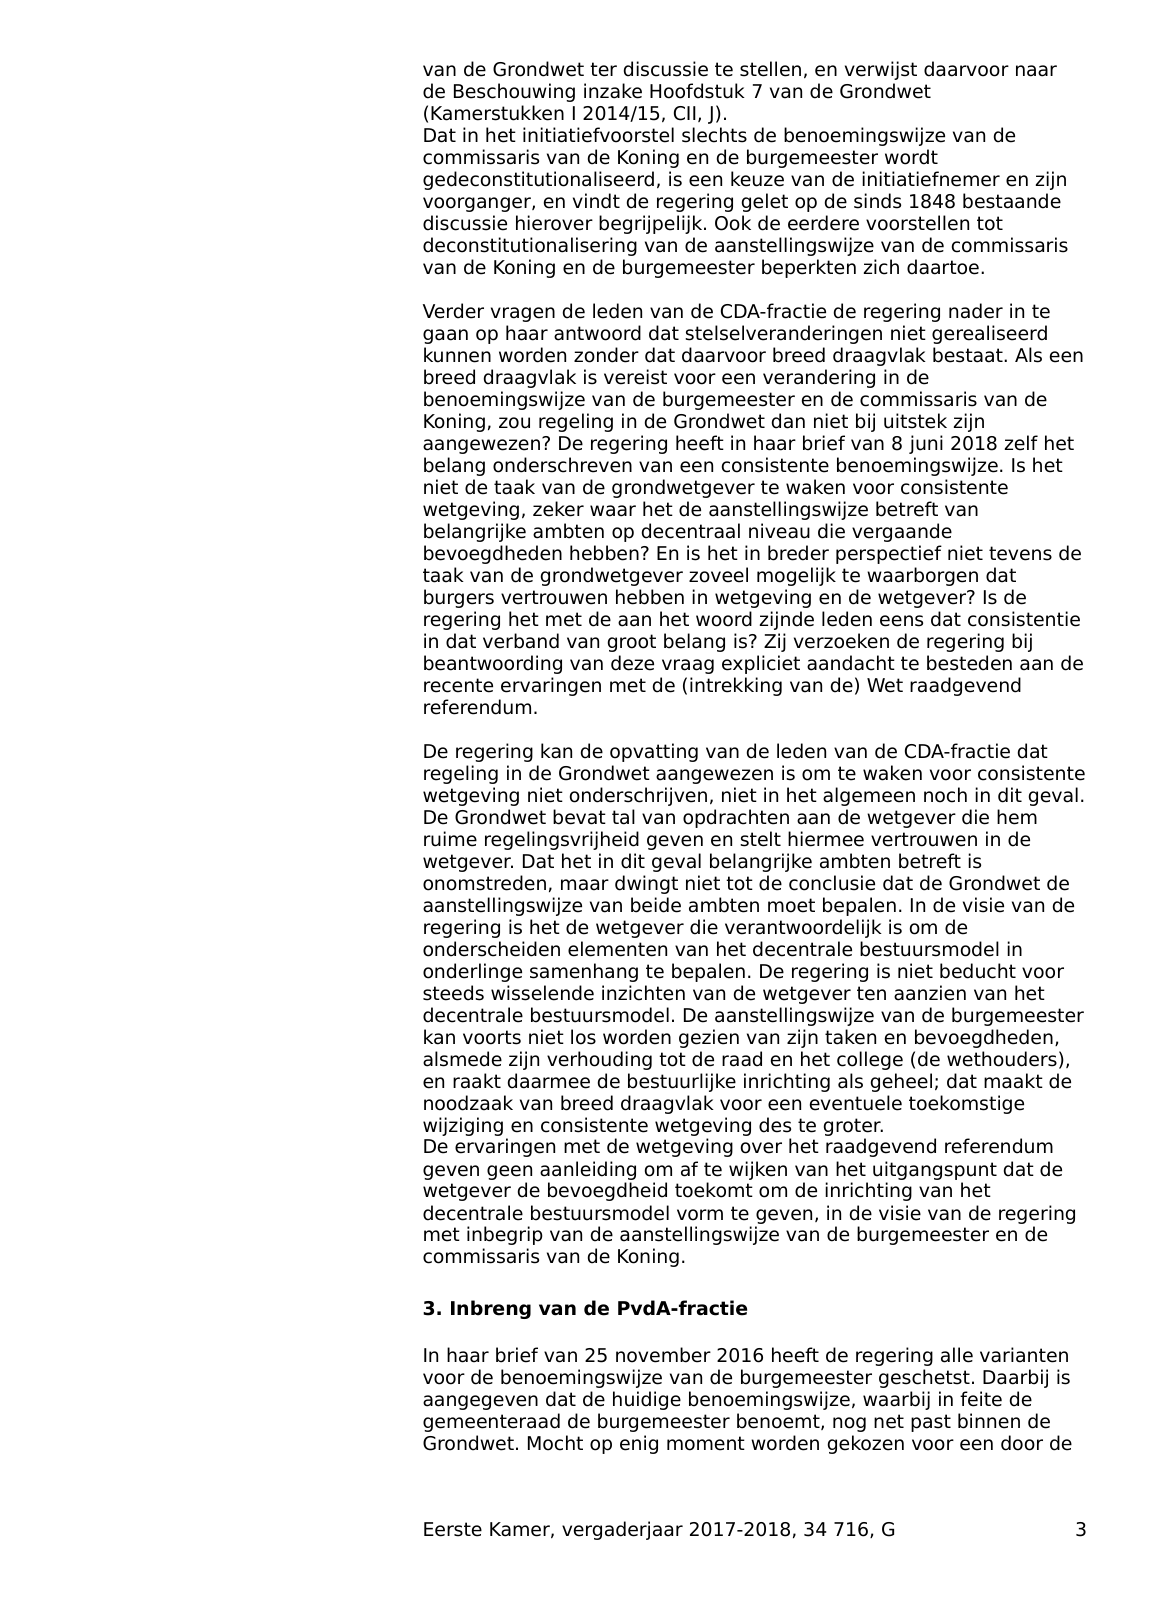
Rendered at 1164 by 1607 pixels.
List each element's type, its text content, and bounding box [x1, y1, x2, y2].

text Dat in het initiatiefvoorstel slechts de benoemingswijze van de commissaris van de Koning en de burgemeester wordt gedeconstitutionaliseerd, is een keuze van de initiatiefnemer en zijn voorganger, en vindt de regering gelet op de sinds 1848 bestaande discussie hierover begrijpelijk. Ook de eerdere voorstellen tot deconstitutionalisering van de aanstellingswijze van de commissaris van de Koning en de burgemeester beperkten zich daartoe. [422, 125, 1087, 279]
text De ervaringen met de wetgeving over het raadgevend referendum geven geen aanleiding om af te wijken van het uitgangspunt dat de wetgever de bevoegdheid toekomt om de inrichting van het decentrale bestuursmodel vorm te geven, in de visie van de regering met inbegrip van de aanstellingswijze van de burgemeester en de commissaris van de Koning. [422, 1136, 1087, 1268]
text De regering kan de opvatting van de leden van de CDA-fractie dat regeling in de Grondwet aangewezen is om te waken voor consistente wetgeving niet onderschrijven, niet in het algemeen noch in dit geval. De Grondwet bevat tal van opdrachten aan de wetgever die hem ruime regelingsvrijheid geven en stelt hiermee vertrouwen in de wetgever. Dat het in dit geval belangrijke ambten betreft is onomstreden, maar dwingt niet tot de conclusie dat de Grondwet de aanstellingswijze van beide ambten moet bepalen. In de visie van de regering is het de wetgever die verantwoordelijk is om de onderscheiden elementen van het decentrale bestuursmodel in onderlinge samenhang te bepalen. De regering is niet beducht voor steeds wisselende inzichten van de wetgever ten aanzien van het decentrale bestuursmodel. De aanstellingswijze van de burgemeester kan voorts niet los worden gezien van zijn taken en bevoegdheden, alsmede zijn verhouding tot de raad en het college (de wethouders), en raakt daarmee de bestuurlijke inrichting als geheel; dat maakt de noodzaak van breed draagvlak voor een eventuele toekomstige wijziging en consistente wetgeving des te groter. [422, 741, 1087, 1136]
text In haar brief van 25 november 2016 heeft de regering alle varianten voor de benoemingswijze van de burgemeester geschetst. Daarbij is aangegeven dat de huidige benoemingswijze, waarbij in feite de gemeenteraad de burgemeester benoemt, nog net past binnen de Grondwet. Mocht op enig moment worden gekozen voor een door de [422, 1345, 1087, 1455]
subtitle 3. Inbreng van de PvdA-fractie [422, 1298, 1087, 1320]
text van de Grondwet ter discussie te stellen, en verwijst daarvoor naar de Beschouwing inzake Hoofdstuk 7 van de Grondwet (Kamerstukken I 2014/15, CII, J). [422, 59, 1087, 125]
text Verder vragen de leden van de CDA-fractie de regering nader in te gaan op haar antwoord dat stelselveranderingen niet gerealiseerd kunnen worden zonder dat daarvoor breed draagvlak bestaat. Als een breed draagvlak is vereist voor een verandering in de benoemingswijze van de burgemeester en de commissaris van de Koning, zou regeling in de Grondwet dan niet bij uitstek zijn aangewezen? De regering heeft in haar brief van 8 juni 2018 zelf het belang onderschreven van een consistente benoemingswijze. Is het niet de taak van de grondwetgever te waken voor consistente wetgeving, zeker waar het de aanstellingswijze betreft van belangrijke ambten op decentraal niveau die vergaande bevoegdheden hebben? En is het in breder perspectief niet tevens de taak van de grondwetgever zoveel mogelijk te waarborgen dat burgers vertrouwen hebben in wetgeving en de wetgever? Is de regering het met de aan het woord zijnde leden eens dat consistentie in dat verband van groot belang is? Zij verzoeken de regering bij beantwoording van deze vraag expliciet aandacht te besteden aan de recente ervaringen met de (intrekking van de) Wet raadgevend referendum. [422, 301, 1087, 719]
